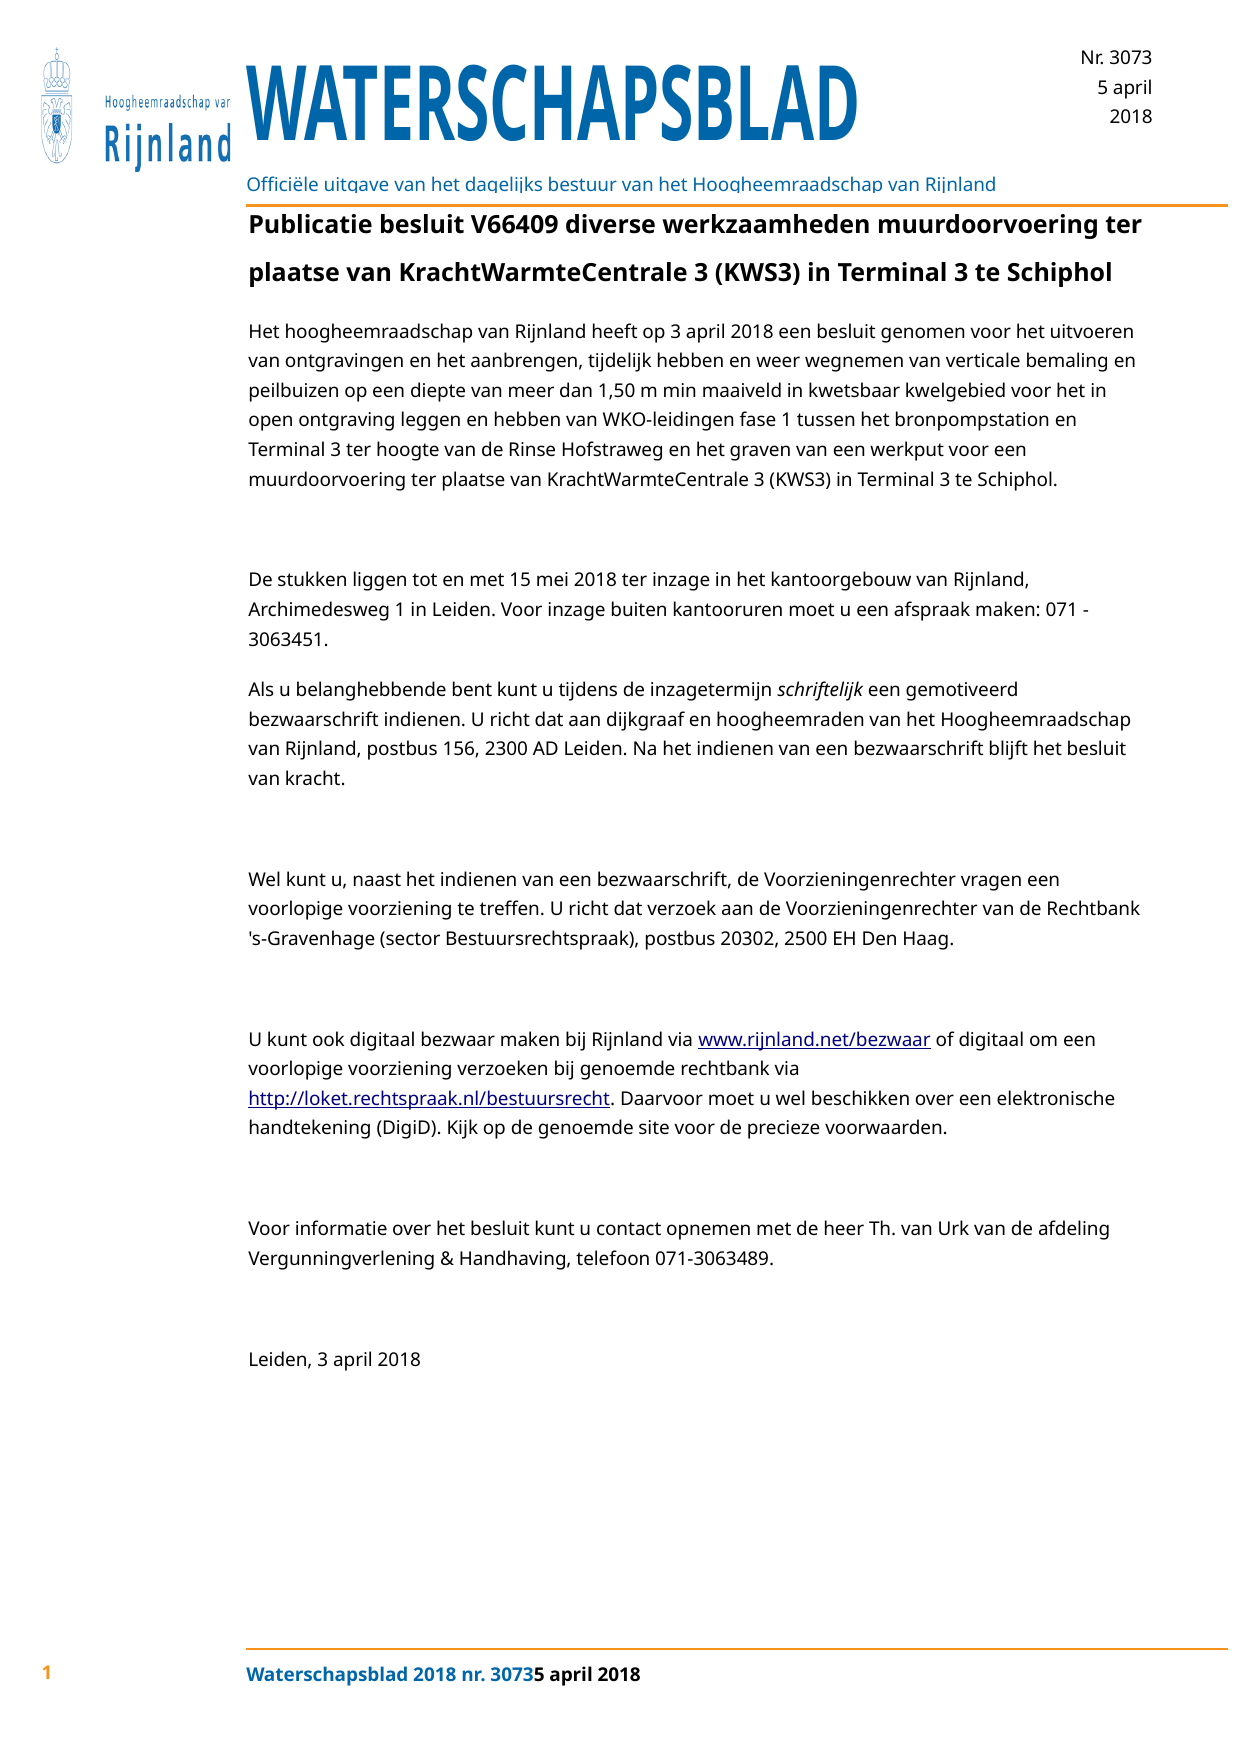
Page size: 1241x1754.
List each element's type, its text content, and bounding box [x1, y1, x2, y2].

text U kunt ook digitaal bezwaar maken bij Rijnland via www.rijnland.net/bezwaar of digitaal om een voorlopige voorziening verzoeken bij genoemde rechtbank via http://loket.rechtspraak.nl/bestuursrecht. Daarvoor moet u wel beschikken over een elektronische handtekening (DigiD). Kijk op de genoemde site voor de precieze voorwaarden. [248, 1026, 1152, 1140]
text De stukken liggen tot en met 15 mei 2018 ter inzage in het kantoorgebouw van Rijnland, Archimedesweg 1 in Leiden. Voor inzage buiten kantooruren moet u een afspraak maken: 071 - 3063451. [248, 567, 1152, 652]
text Voor informatie over het besluit kunt u contact opnemen met de heer Th. van Urk van de afdeling Vergunningverlening & Handhaving, telefoon 071-3063489. [248, 1215, 1152, 1271]
text Publicatie besluit V66409 diverse werkzaamheden muurdoorvoering ter plaatse van KrachtWarmteCentrale 3 (KWS3) in Terminal 3 te Schiphol [248, 207, 1152, 288]
text Wel kunt u, naast het indienen van een bezwaarschrift, de Voorzieningenrechter vragen een voorlopige voorziening te treffen. U richt dat verzoek aan de Voorzieningenrechter van de Rechtbank 's-Gravenhage (sector Bestuursrechtspraak), postbus 20302, 2500 EH Den Haag. [248, 866, 1152, 951]
picture [41, 47, 231, 172]
text Het hoogheemraadschap van Rijnland heeft op 3 april 2018 een besluit genomen voor het uitvoeren van ontgravingen en het aanbrengen, tijdelijk hebben en weer wegnemen van verticale bemaling en peilbuizen op een diepte van meer dan 1,50 m min maaiveld in kwetsbaar kwelgebied voor het in open ontgraving leggen en hebben van WKO-leidingen fase 1 tussen het bronpompstation en Terminal 3 ter hoogte van de Rinse Hofstraweg en het graven van een werkput voor een muurdoorvoering ter plaatse van KrachtWarmteCentrale 3 (KWS3) in Terminal 3 te Schiphol. [248, 318, 1152, 492]
text Leiden, 3 april 2018 [248, 1346, 1152, 1372]
text Als u belanghebbende bent kunt u tijdens de inzagetermijn schriftelijk een gemotiveerd bezwaarschrift indienen. U richt dat aan dijkgraaf en hoogheemraden van het Hoogheemraadschap van Rijnland, postbus 156, 2300 AD Leiden. Na het indienen van een bezwaarschrift blijft het besluit van kracht. [248, 676, 1152, 791]
